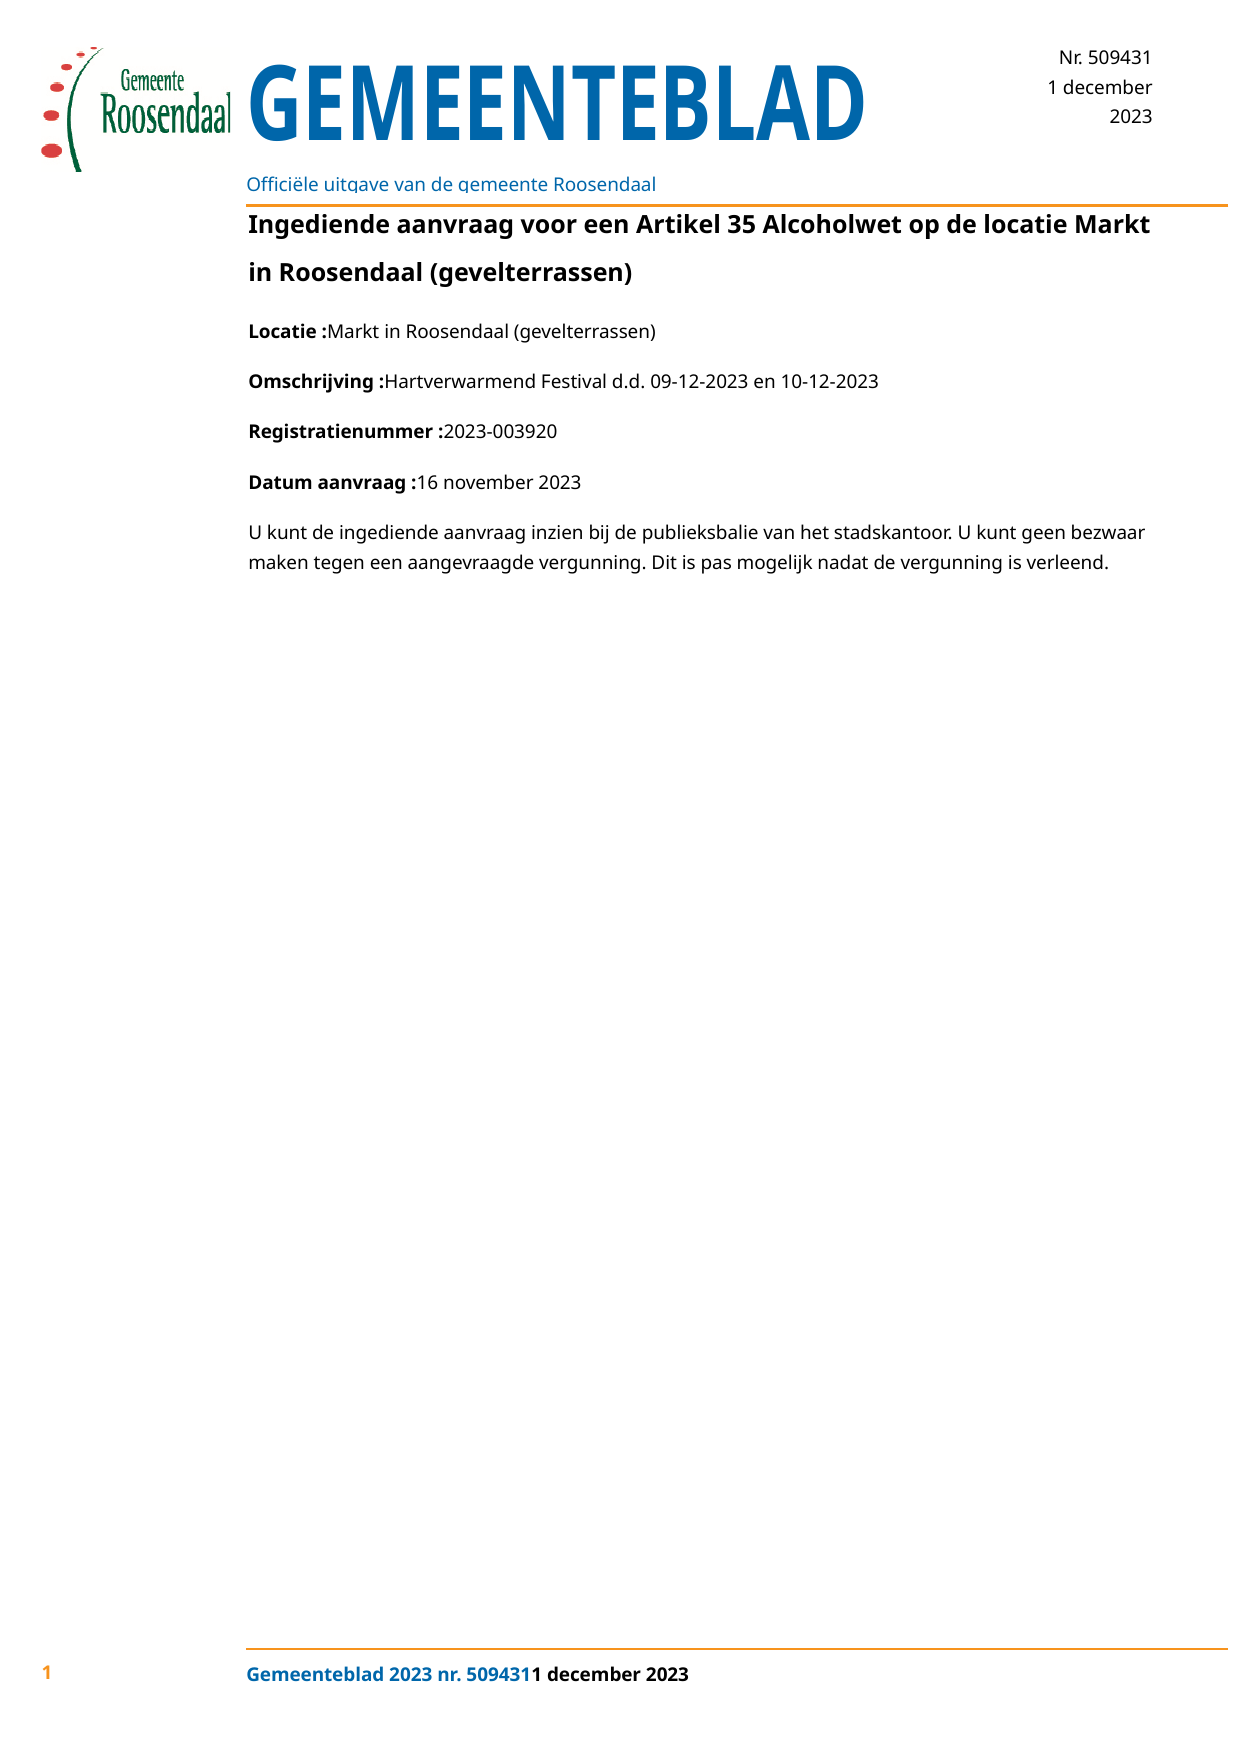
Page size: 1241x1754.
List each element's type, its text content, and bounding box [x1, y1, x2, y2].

text U kunt de ingediende aanvraag inzien bij de publieksbalie van het stadskantoor. U kunt geen bezwaar maken tegen een aangevraagde vergunning. Dit is pas mogelijk nadat de vergunning is verleend. [248, 519, 1152, 575]
text Ingediende aanvraag voor een Artikel 35 Alcoholwet op de locatie Markt in Roosendaal (gevelterrassen) [248, 207, 1152, 288]
text Registratienummer :2023-003920 [248, 419, 1152, 444]
text Datum aanvraag :16 november 2023 [248, 469, 1152, 495]
text Omschrijving :Hartverwarmend Festival d.d. 09-12-2023 en 10-12-2023 [248, 368, 1152, 394]
picture [41, 47, 231, 172]
text Locatie :Markt in Roosendaal (gevelterrassen) [248, 318, 1152, 344]
